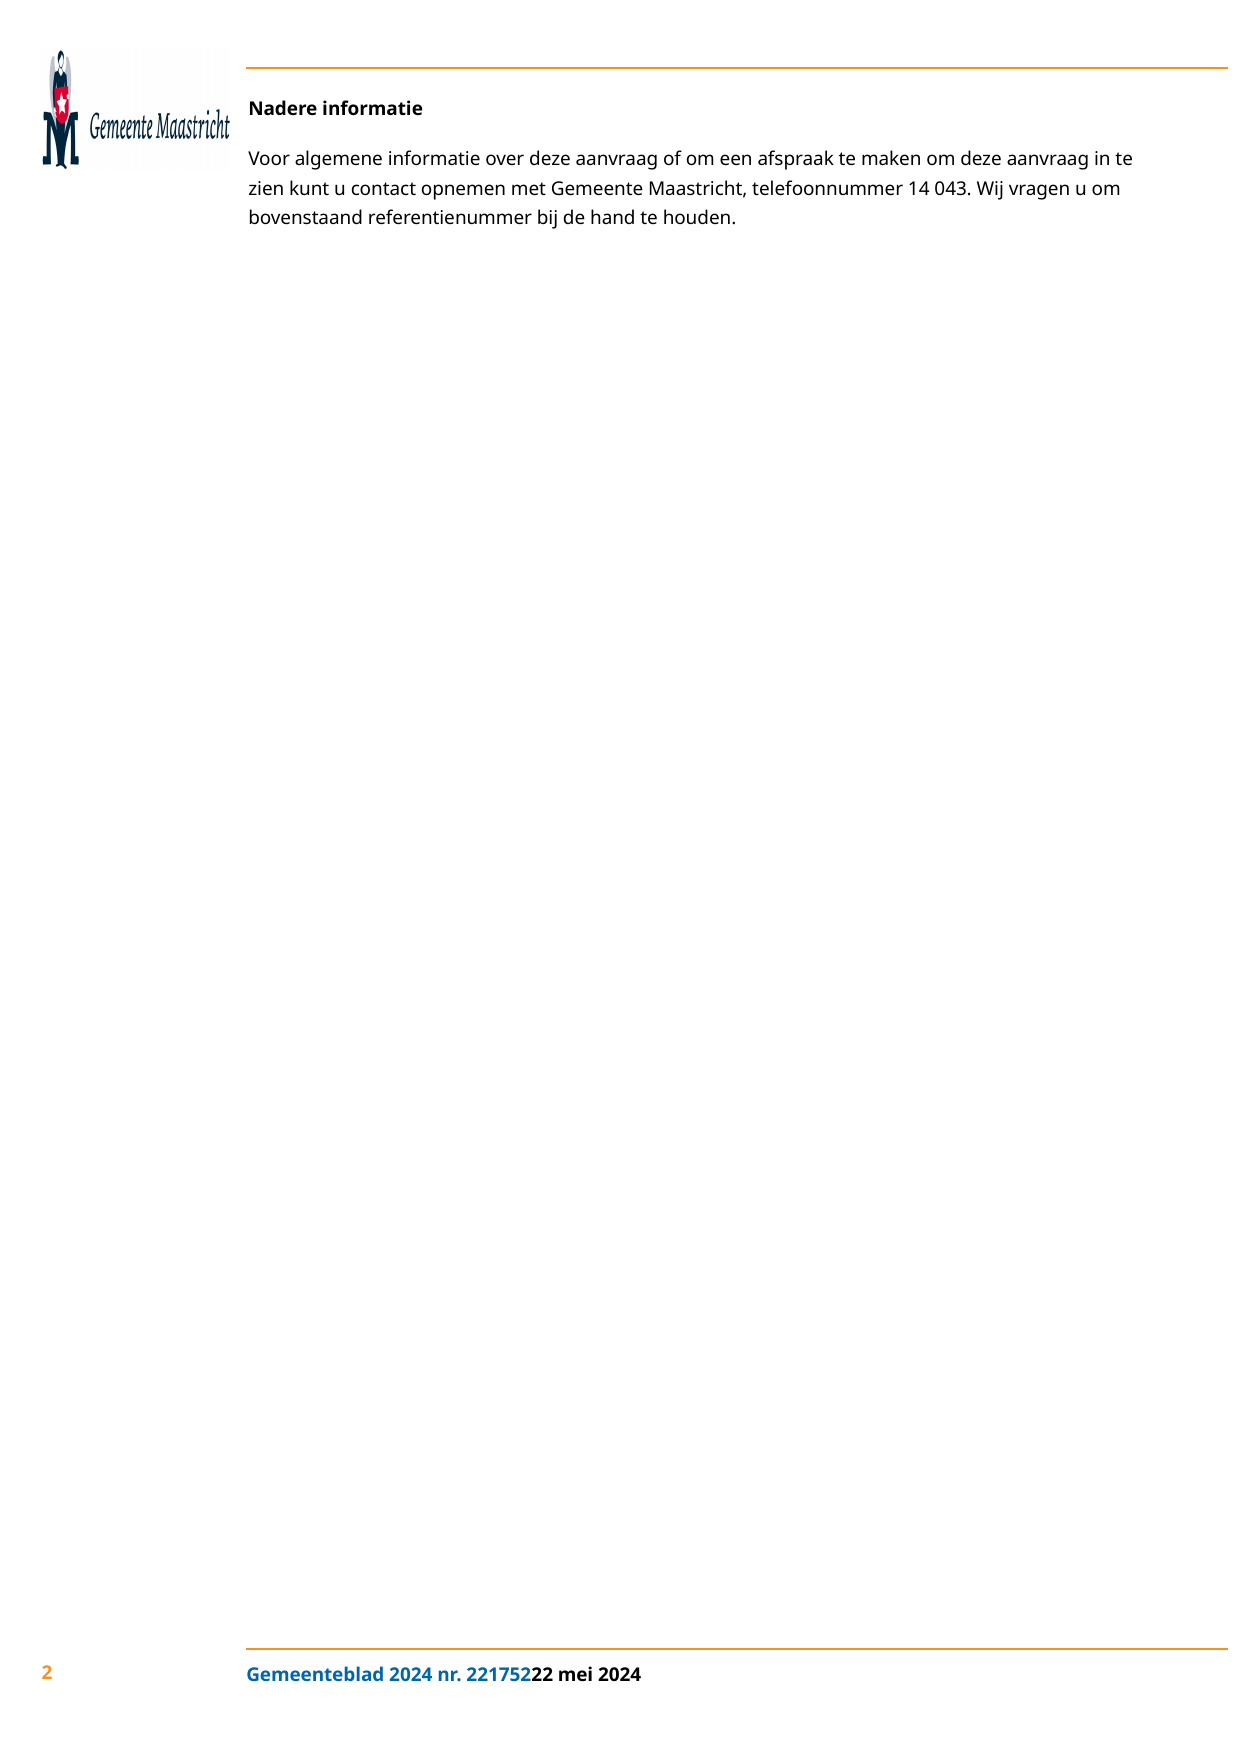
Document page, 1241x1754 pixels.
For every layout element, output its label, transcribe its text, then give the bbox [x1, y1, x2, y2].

picture [41, 47, 231, 172]
text Nadere informatie [248, 95, 1152, 121]
text Voor algemene informatie over deze aanvraag of om een afspraak te maken om deze aanvraag in te zien kunt u contact opnemen met Gemeente Maastricht, telefoonnummer 14 043. Wij vragen u om bovenstaand referentienummer bij de hand te houden. [248, 145, 1152, 230]
